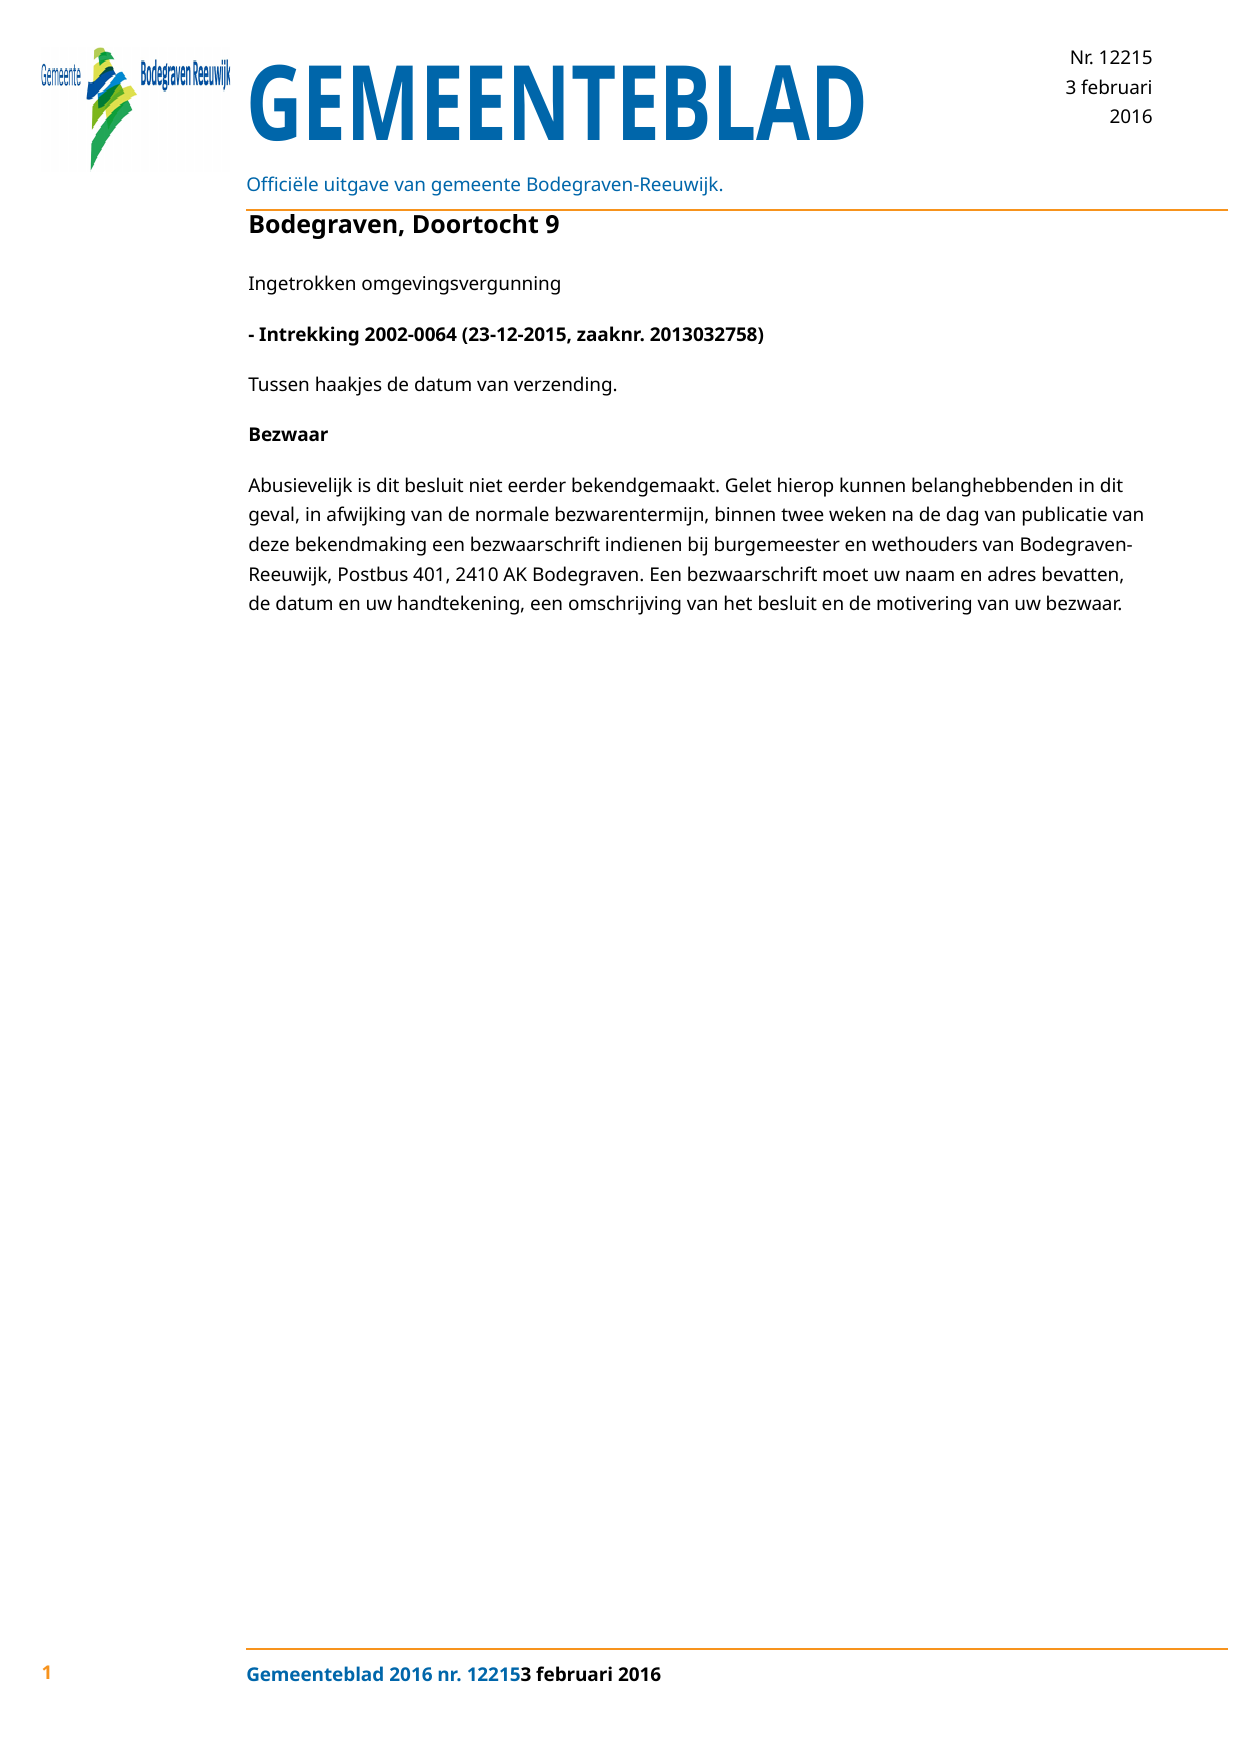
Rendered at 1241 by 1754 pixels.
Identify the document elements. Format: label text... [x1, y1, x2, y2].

text Tussen haakjes de datum van verzending. [248, 371, 1152, 397]
text - Intrekking 2002‑0064 (23‑12‑2015, zaaknr. 2013032758) [248, 321, 1152, 346]
text Abusievelijk is dit besluit niet eerder bekendgemaakt. Gelet hierop kunnen belanghebbenden in dit geval, in afwijking van de normale bezwarentermijn, binnen twee weken na de dag van publicatie van deze bekendmaking een bezwaarschrift indienen bij burgemeester en wethouders van Bodegraven-Reeuwijk, Postbus 401, 2410 AK Bodegraven. Een bezwaarschrift moet uw naam en adres bevatten, de datum en uw handtekening, een omschrijving van het besluit en de motivering van uw bezwaar. [248, 472, 1152, 616]
text Bezwaar [248, 422, 1152, 447]
text Ingetrokken omgevingsvergunning [248, 270, 1152, 296]
picture [41, 47, 231, 172]
text Bodegraven, Doortocht 9 [248, 211, 1152, 241]
